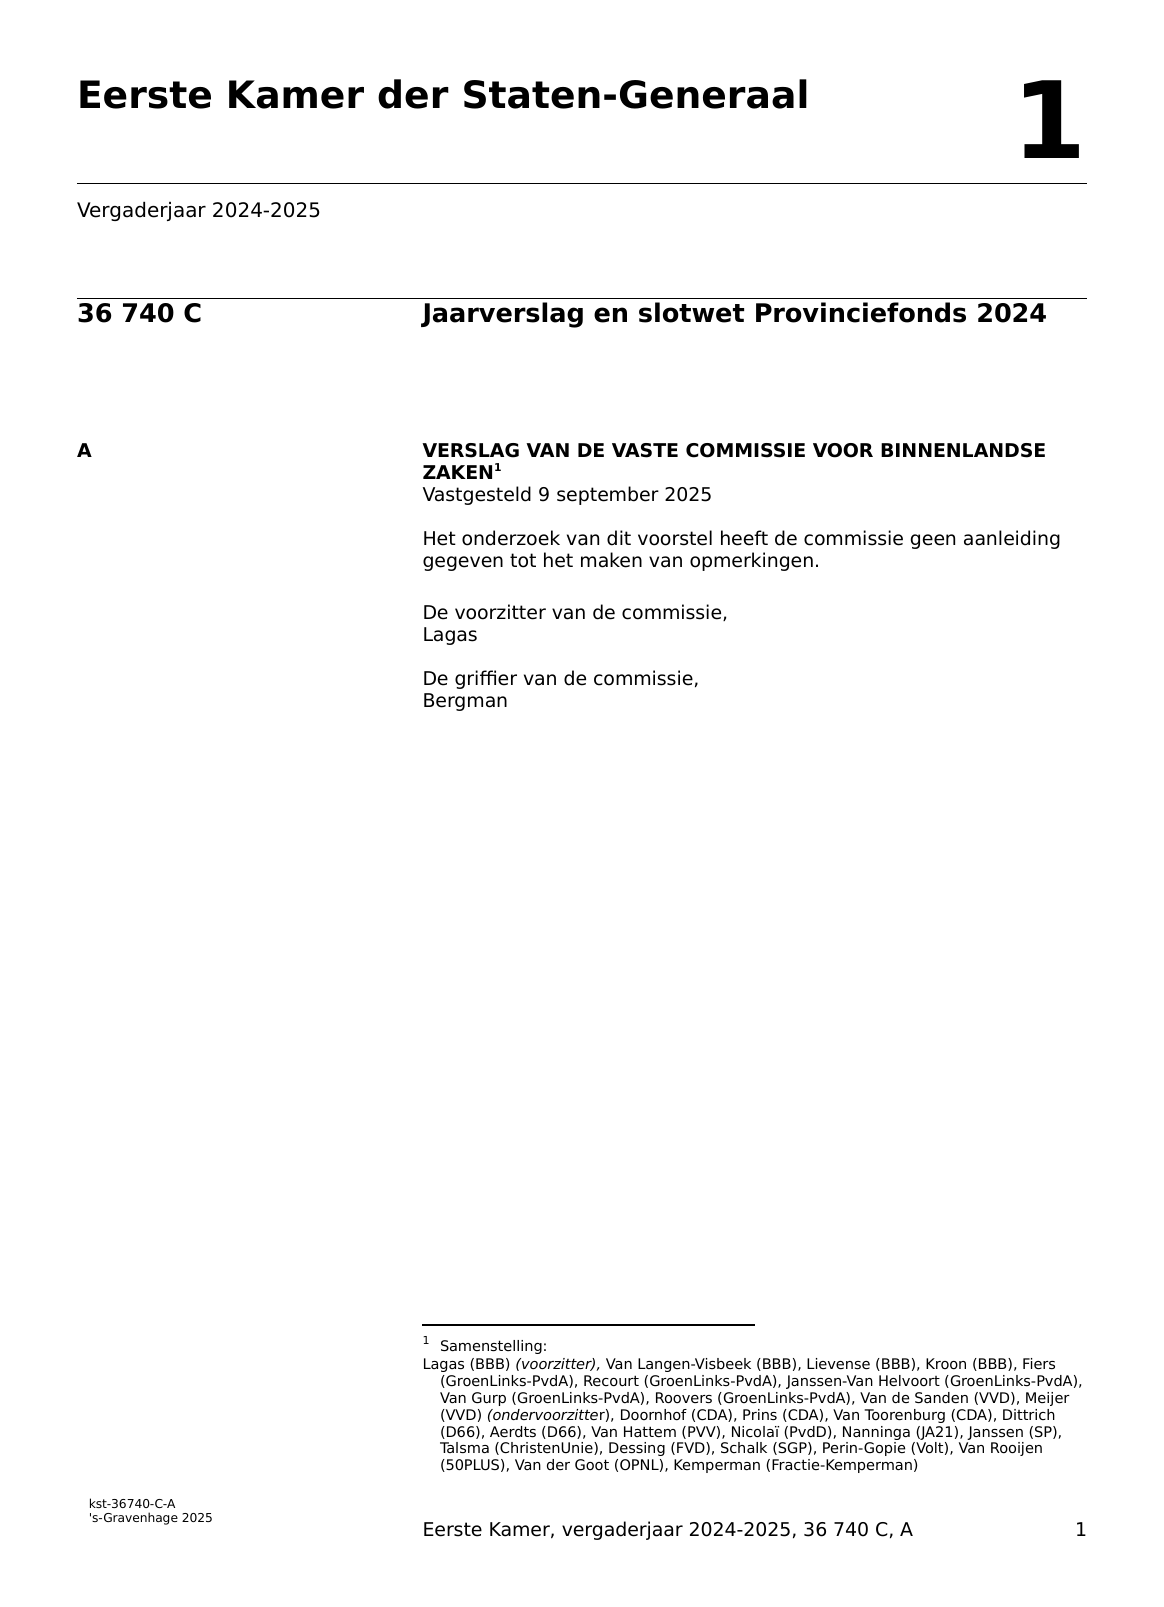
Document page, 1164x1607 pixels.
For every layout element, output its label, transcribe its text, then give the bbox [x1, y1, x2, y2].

text Lagas (BBB) (voorzitter), Van Langen-Visbeek (BBB), Lievense (BBB), Kroon (BBB), Fiers (GroenLinks-PvdA), Recourt (GroenLinks-PvdA), Janssen-Van Helvoort (GroenLinks-PvdA), Van Gurp (GroenLinks-PvdA), Roovers (GroenLinks-PvdA), Van de Sanden (VVD), Meijer (VVD) (ondervoorzitter), Doornhof (CDA), Prins (CDA), Van Toorenburg (CDA), Dittrich (D66), Aerdts (D66), Van Hattem (PVV), Nicolaï (PvdD), Nanninga (JA21), Janssen (SP), Talsma (ChristenUnie), Dessing (FVD), Schalk (SGP), Perin-Gopie (Volt), Van Rooijen (50PLUS), Van der Goot (OPNL), Kemperman (Fractie-Kemperman) [422, 1356, 1087, 1474]
table_header Eerste Kamer der Staten-Generaal [77, 59, 886, 183]
subtitle 36 740 C Jaarverslag en slotwet Provinciefonds 2024 [77, 299, 1087, 329]
text kst-36740-C-A [88, 1497, 323, 1511]
text De voorzitter van de commissie, Lagas [422, 602, 1087, 646]
text De griffier van de commissie, Bergman [422, 668, 1087, 712]
text Samenstelling: [422, 1334, 1087, 1356]
text Vastgesteld 9 september 2025 [422, 484, 1087, 506]
table_header 1 [886, 59, 1087, 183]
text 's-Gravenhage 2025 [88, 1511, 323, 1525]
text Het onderzoek van dit voorstel heeft de commissie geen aanleiding gegeven tot het maken van opmerkingen. [422, 528, 1087, 572]
table_cell Vergaderjaar 2024-2025 [77, 184, 1087, 298]
subtitle A VERSLAG VAN DE VASTE COMMISSIE VOOR BINNENLANDSE ZAKEN [77, 440, 1087, 484]
